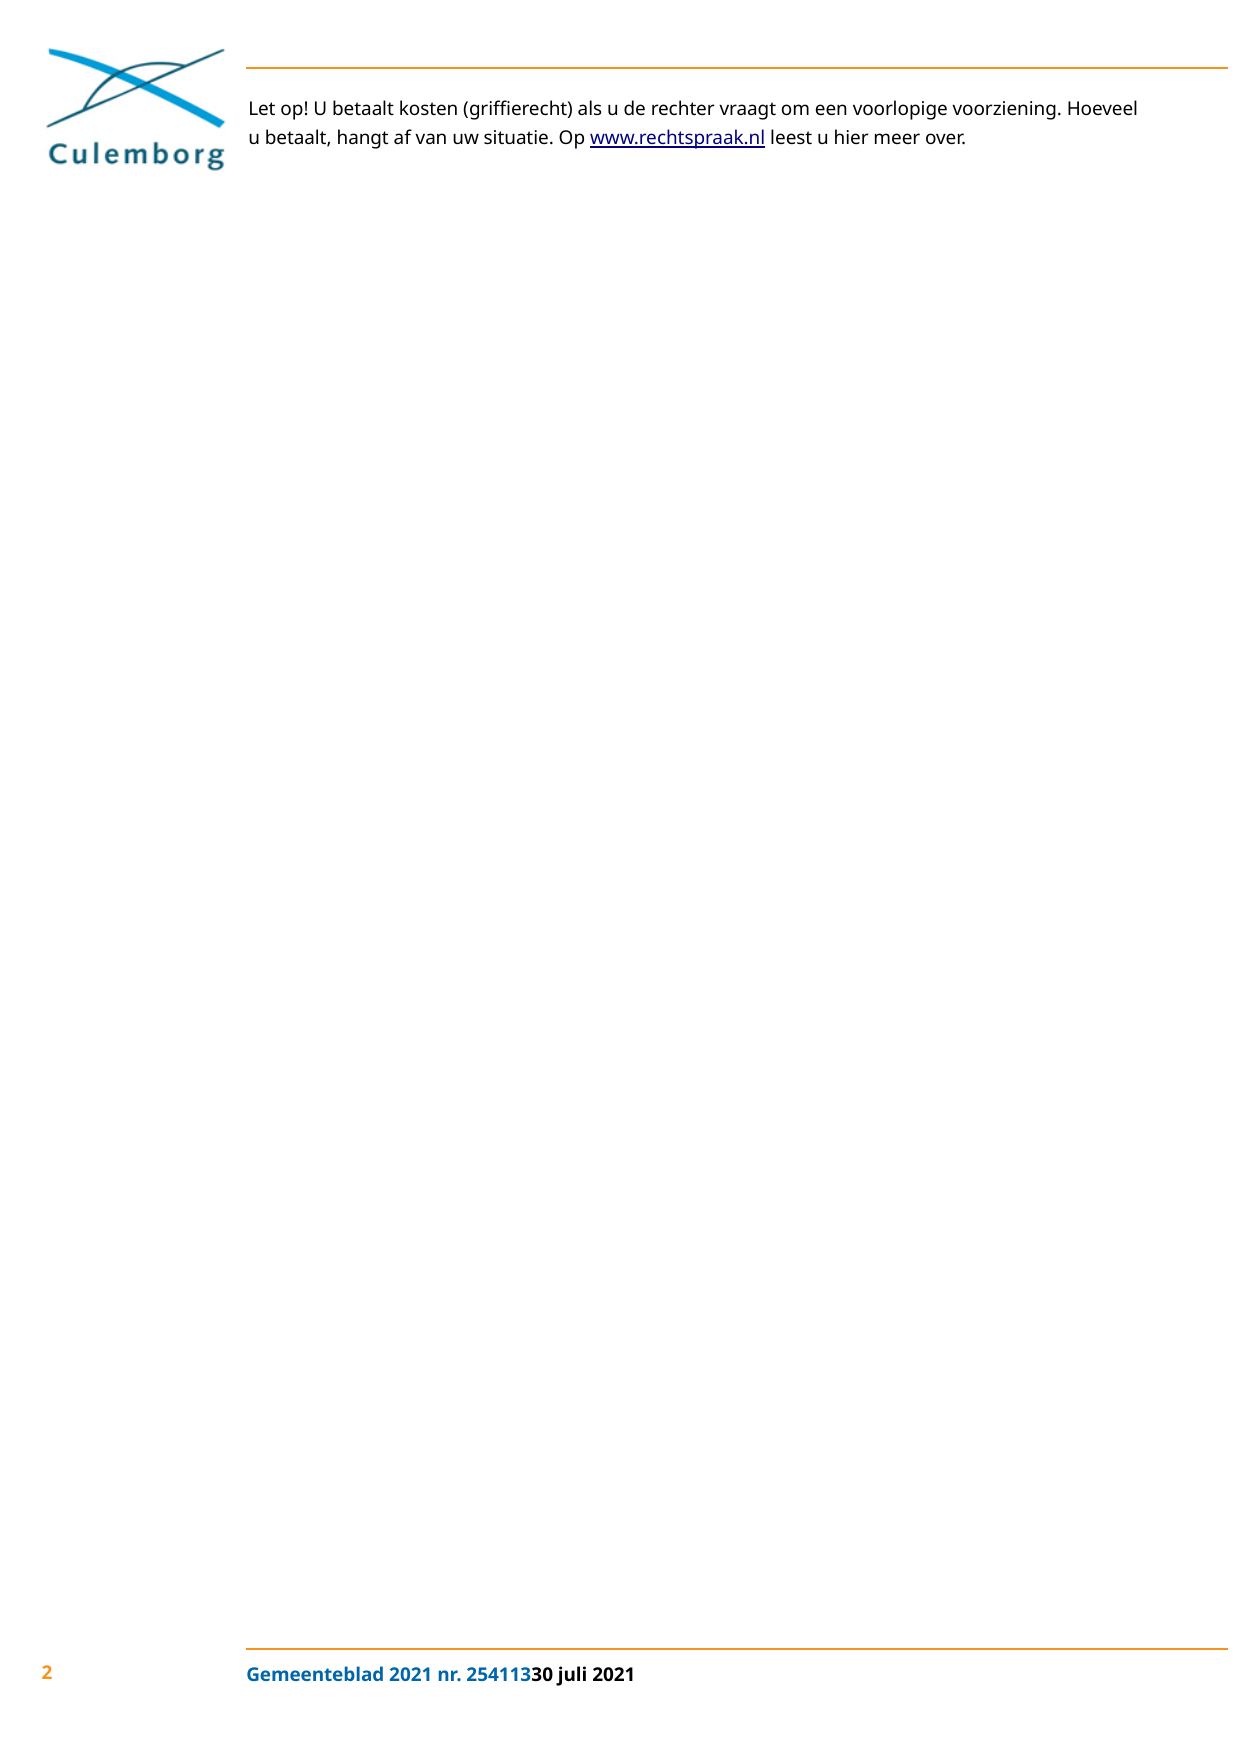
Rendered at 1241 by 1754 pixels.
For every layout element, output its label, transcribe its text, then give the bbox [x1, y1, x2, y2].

text Let op! U betaalt kosten (griffierecht) als u de rechter vraagt om een voorlopige voorziening. Hoeveel u betaalt, hangt af van uw situatie. Op www.rechtspraak.nl leest u hier meer over. [248, 95, 1152, 150]
picture [41, 47, 231, 172]
